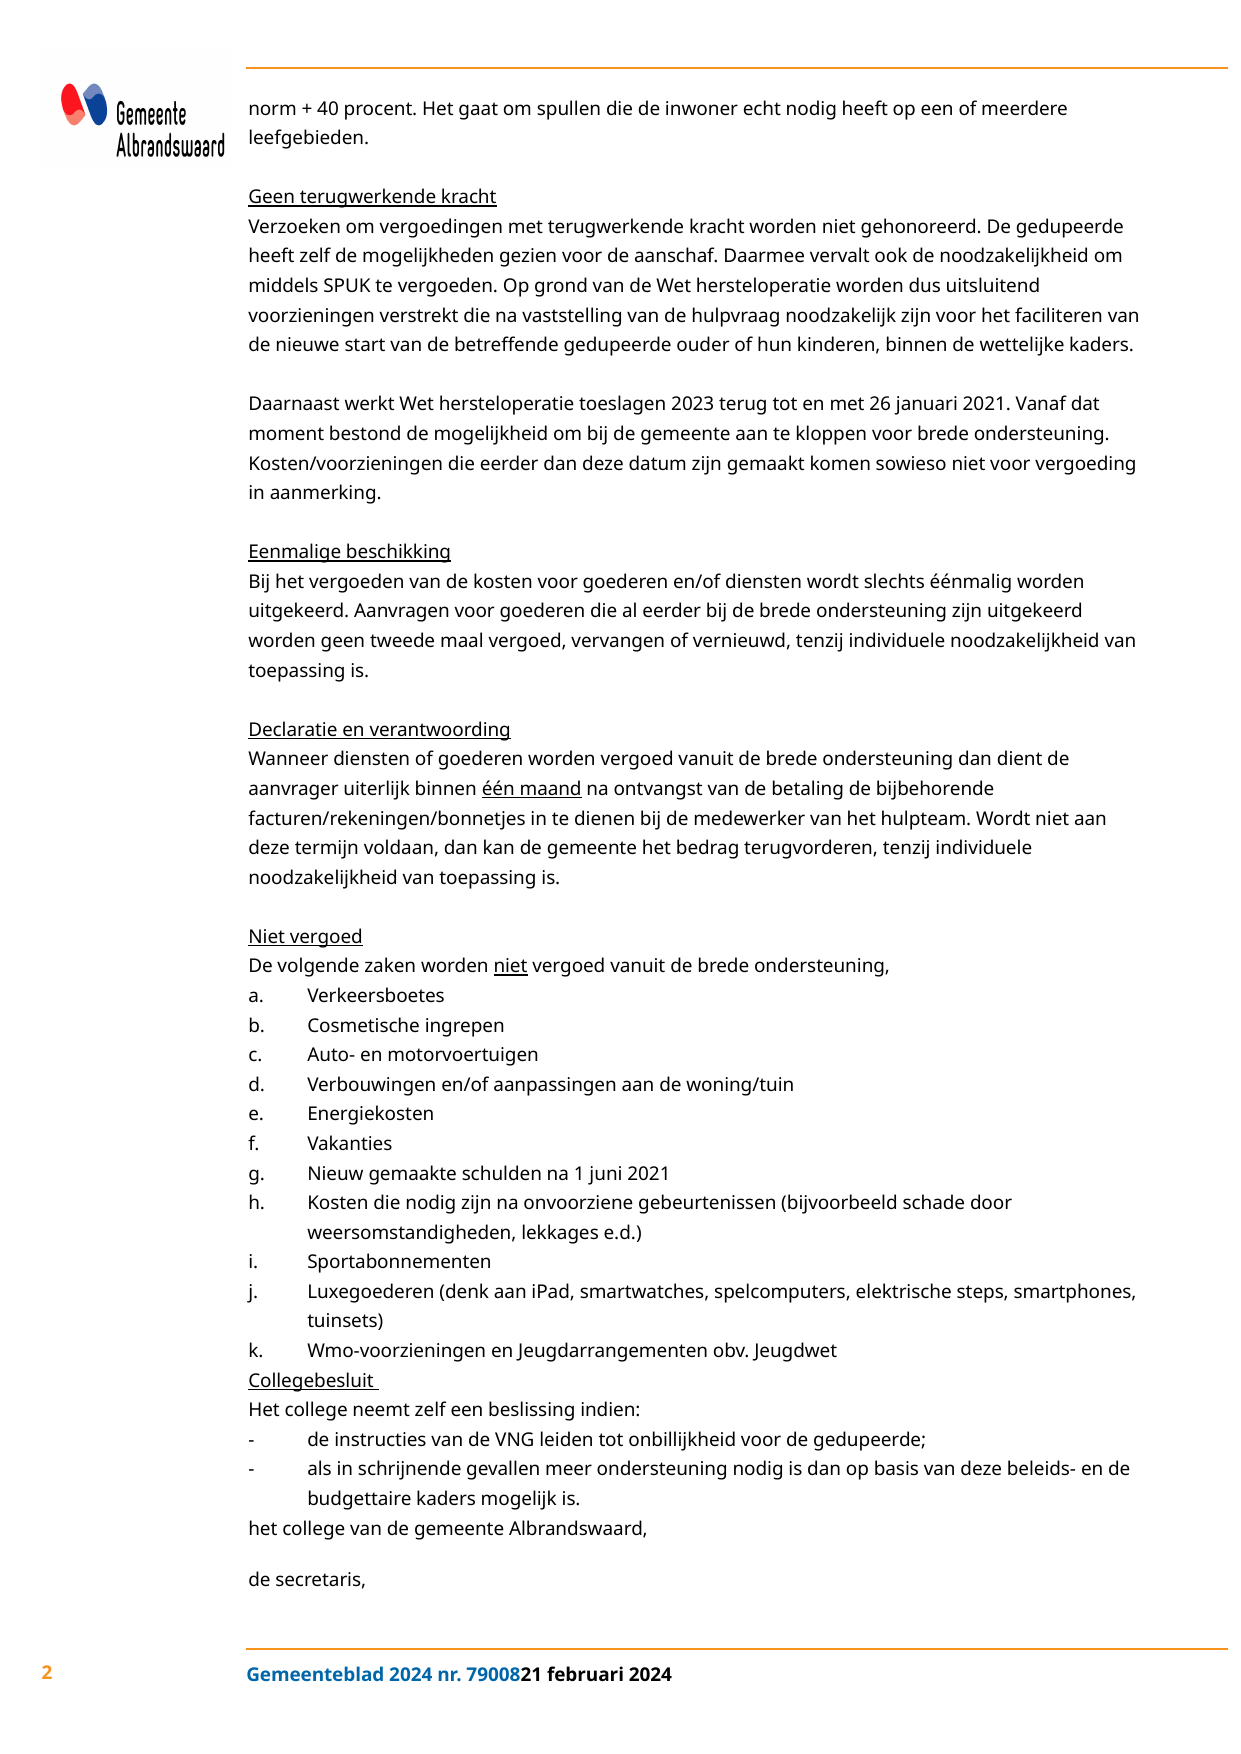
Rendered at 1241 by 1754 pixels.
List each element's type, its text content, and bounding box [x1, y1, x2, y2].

list Sportabonnementen [248, 1248, 1152, 1274]
text de secretaris, [248, 1566, 1152, 1592]
text Het college neemt zelf een beslissing indien: [248, 1396, 1152, 1422]
list Wmo-voorzieningen en Jeugdarrangementen obv. Jeugdwet [248, 1337, 1152, 1363]
list Kosten die nodig zijn na onvoorziene gebeurtenissen (bijvoorbeeld schade door weersomstandigheden, lekkages e.d.) [248, 1189, 1152, 1245]
text Bij het vergoeden van de kosten voor goederen en/of diensten wordt slechts éénmalig worden uitgekeerd. Aanvragen voor goederen die al eerder bij de brede ondersteuning zijn uitgekeerd worden geen tweede maal vergoed, vervangen of vernieuwd, tenzij individuele noodzakelijkheid van toepassing is. [248, 568, 1152, 683]
text Verzoeken om vergoedingen met terugwerkende kracht worden niet gehonoreerd. De gedupeerde heeft zelf de mogelijkheden gezien voor de aanschaf. Daarmee vervalt ook de noodzakelijkheid om middels SPUK te vergoeden. Op grond van de Wet hersteloperatie worden dus uitsluitend voorzieningen verstrekt die na vaststelling van de hulpvraag noodzakelijk zijn voor het faciliteren van de nieuwe start van de betreffende gedupeerde ouder of hun kinderen, binnen de wettelijke kaders. [248, 213, 1152, 357]
picture [41, 47, 231, 172]
text Niet vergoed [248, 923, 1152, 949]
list Luxegoederen (denk aan iPad, smartwatches, spelcomputers, elektrische steps, smartphones, tuinsets) [248, 1278, 1152, 1333]
text Declaratie en verantwoording [248, 716, 1152, 742]
text norm + 40 procent. Het gaat om spullen die de inwoner echt nodig heeft op een of meerdere leefgebieden. [248, 95, 1152, 150]
list als in schrijnende gevallen meer ondersteuning nodig is dan op basis van deze beleids- en de budgettaire kaders mogelijk is. [248, 1456, 1152, 1511]
text Eenmalige beschikking [248, 538, 1152, 564]
list Nieuw gemaakte schulden na 1 juni 2021 [248, 1160, 1152, 1186]
text Geen terugwerkende kracht [248, 183, 1152, 209]
list Auto- en motorvoertuigen [248, 1041, 1152, 1067]
list Verbouwingen en/of aanpassingen aan de woning/tuin [248, 1071, 1152, 1097]
text het college van de gemeente Albrandswaard, [248, 1515, 1152, 1541]
list de instructies van de VNG leiden tot onbillijkheid voor de gedupeerde; [248, 1426, 1152, 1452]
list Energiekosten [248, 1101, 1152, 1126]
list Vakanties [248, 1130, 1152, 1156]
text Daarnaast werkt Wet hersteloperatie toeslagen 2023 terug tot en met 26 januari 2021. Vanaf dat moment bestond de mogelijkheid om bij de gemeente aan te kloppen voor brede ondersteuning. Kosten/voorzieningen die eerder dan deze datum zijn gemaakt komen sowieso niet voor vergoeding in aanmerking. [248, 391, 1152, 505]
list Verkeersboetes [248, 982, 1152, 1008]
text Collegebesluit [248, 1367, 1152, 1393]
text De volgende zaken worden niet vergoed vanuit de brede ondersteuning, [248, 953, 1152, 978]
text Wanneer diensten of goederen worden vergoed vanuit de brede ondersteuning dan dient de aanvrager uiterlijk binnen één maand na ontvangst van de betaling de bijbehorende facturen/rekeningen/bonnetjes in te dienen bij de medewerker van het hulpteam. Wordt niet aan deze termijn voldaan, dan kan de gemeente het bedrag terugvorderen, tenzij individuele noodzakelijkheid van toepassing is. [248, 746, 1152, 890]
list Cosmetische ingrepen [248, 1012, 1152, 1038]
